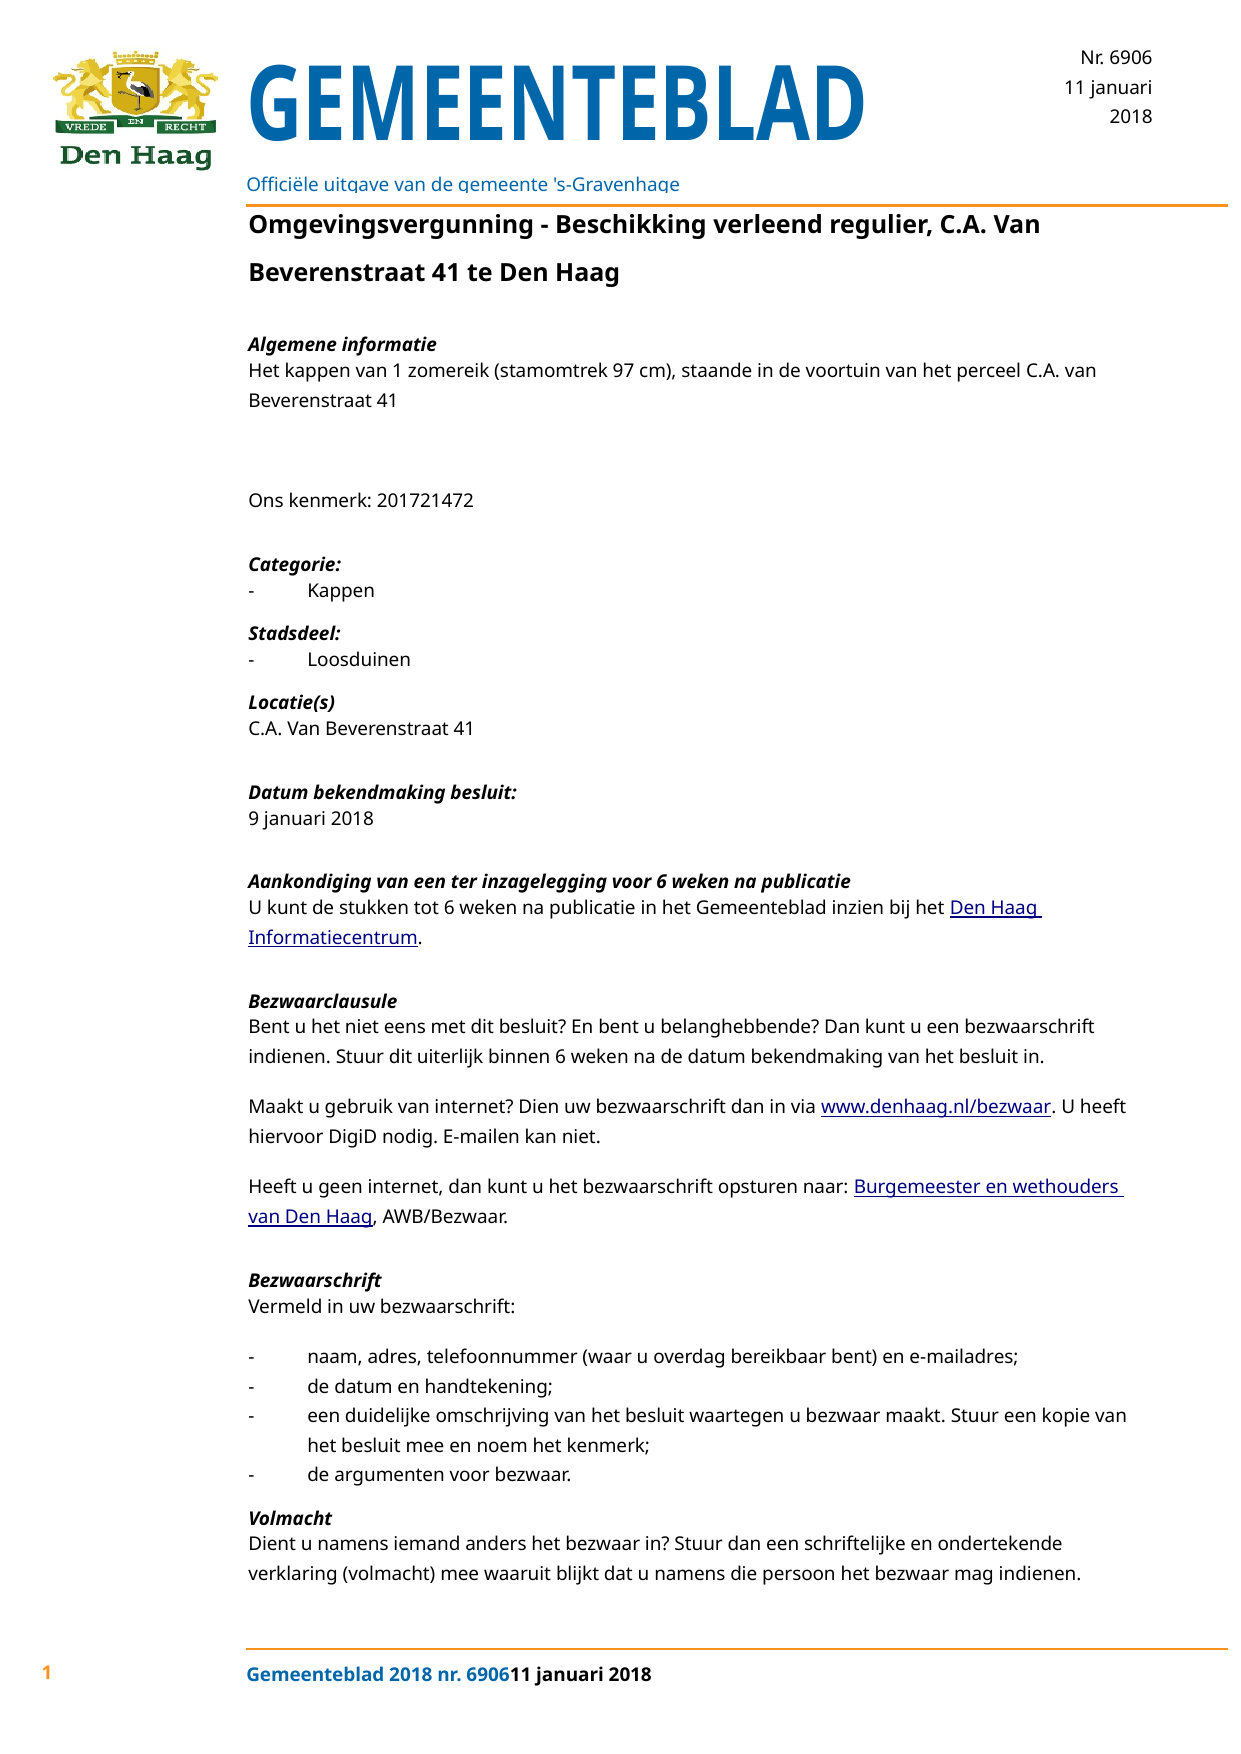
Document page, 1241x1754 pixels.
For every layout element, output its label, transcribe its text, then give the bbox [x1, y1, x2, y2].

text Dient u namens iemand anders het bezwaar in? Stuur dan een schriftelijke en ondertekende verklaring (volmacht) mee waaruit blijkt dat u namens die persoon het bezwaar mag indienen. [248, 1531, 1152, 1586]
text Algemene informatie [248, 331, 1152, 357]
text Categorie: [248, 552, 1152, 577]
text Ons kenmerk: 201721472 [248, 488, 1152, 513]
text Bezwaarschrift [248, 1267, 1152, 1293]
text Aankondiging van een ter inzagelegging voor 6 weken na publicatie [248, 869, 1152, 894]
list Kappen [248, 577, 1152, 603]
list een duidelijke omschrijving van het besluit waartegen u bezwaar maakt. Stuur een kopie van het besluit mee en noem het kenmerk; [248, 1402, 1152, 1458]
list de datum en handtekening; [248, 1373, 1152, 1399]
text Maakt u gebruik van internet? Dien uw bezwaarschrift dan in via www.denhaag.nl/bezwaar. U heeft hiervoor DigiD nodig. E-mailen kan niet. [248, 1094, 1152, 1149]
text Locatie(s) [248, 689, 1152, 715]
text Omgevingsvergunning - Beschikking verleend regulier, C.A. Van Beverenstraat 41 te Den Haag [248, 207, 1152, 288]
list Loosduinen [248, 646, 1152, 672]
text C.A. Van Beverenstraat 41 [248, 715, 1152, 741]
text Datum bekendmaking besluit: [248, 779, 1152, 805]
list de argumenten voor bezwaar. [248, 1462, 1152, 1487]
text Bent u het niet eens met dit besluit? En bent u belanghebbende? Dan kunt u een bezwaarschrift indienen. Stuur dit uiterlijk binnen 6 weken na de datum bekendmaking van het besluit in. [248, 1014, 1152, 1069]
text Heeft u geen internet, dan kunt u het bezwaarschrift opsturen naar: Burgemeester en wethouders van Den Haag, AWB/Bezwaar. [248, 1174, 1152, 1229]
text Stadsdeel: [248, 620, 1152, 646]
text Volmacht [248, 1505, 1152, 1531]
list naam, adres, telefoonnummer (waar u overdag bereikbaar bent) en e-mailadres; [248, 1343, 1152, 1369]
text Vermeld in uw bezwaarschrift: [248, 1293, 1152, 1319]
text Bezwaarclausule [248, 988, 1152, 1014]
picture [41, 47, 231, 172]
text Het kappen van 1 zomereik (stamomtrek 97 cm), staande in de voortuin van het perceel C.A. van Beverenstraat 41 [248, 357, 1152, 412]
text U kunt de stukken tot 6 weken na publicatie in het Gemeenteblad inzien bij het Den Haag Informatiecentrum. [248, 894, 1152, 950]
text 9 januari 2018 [248, 805, 1152, 830]
